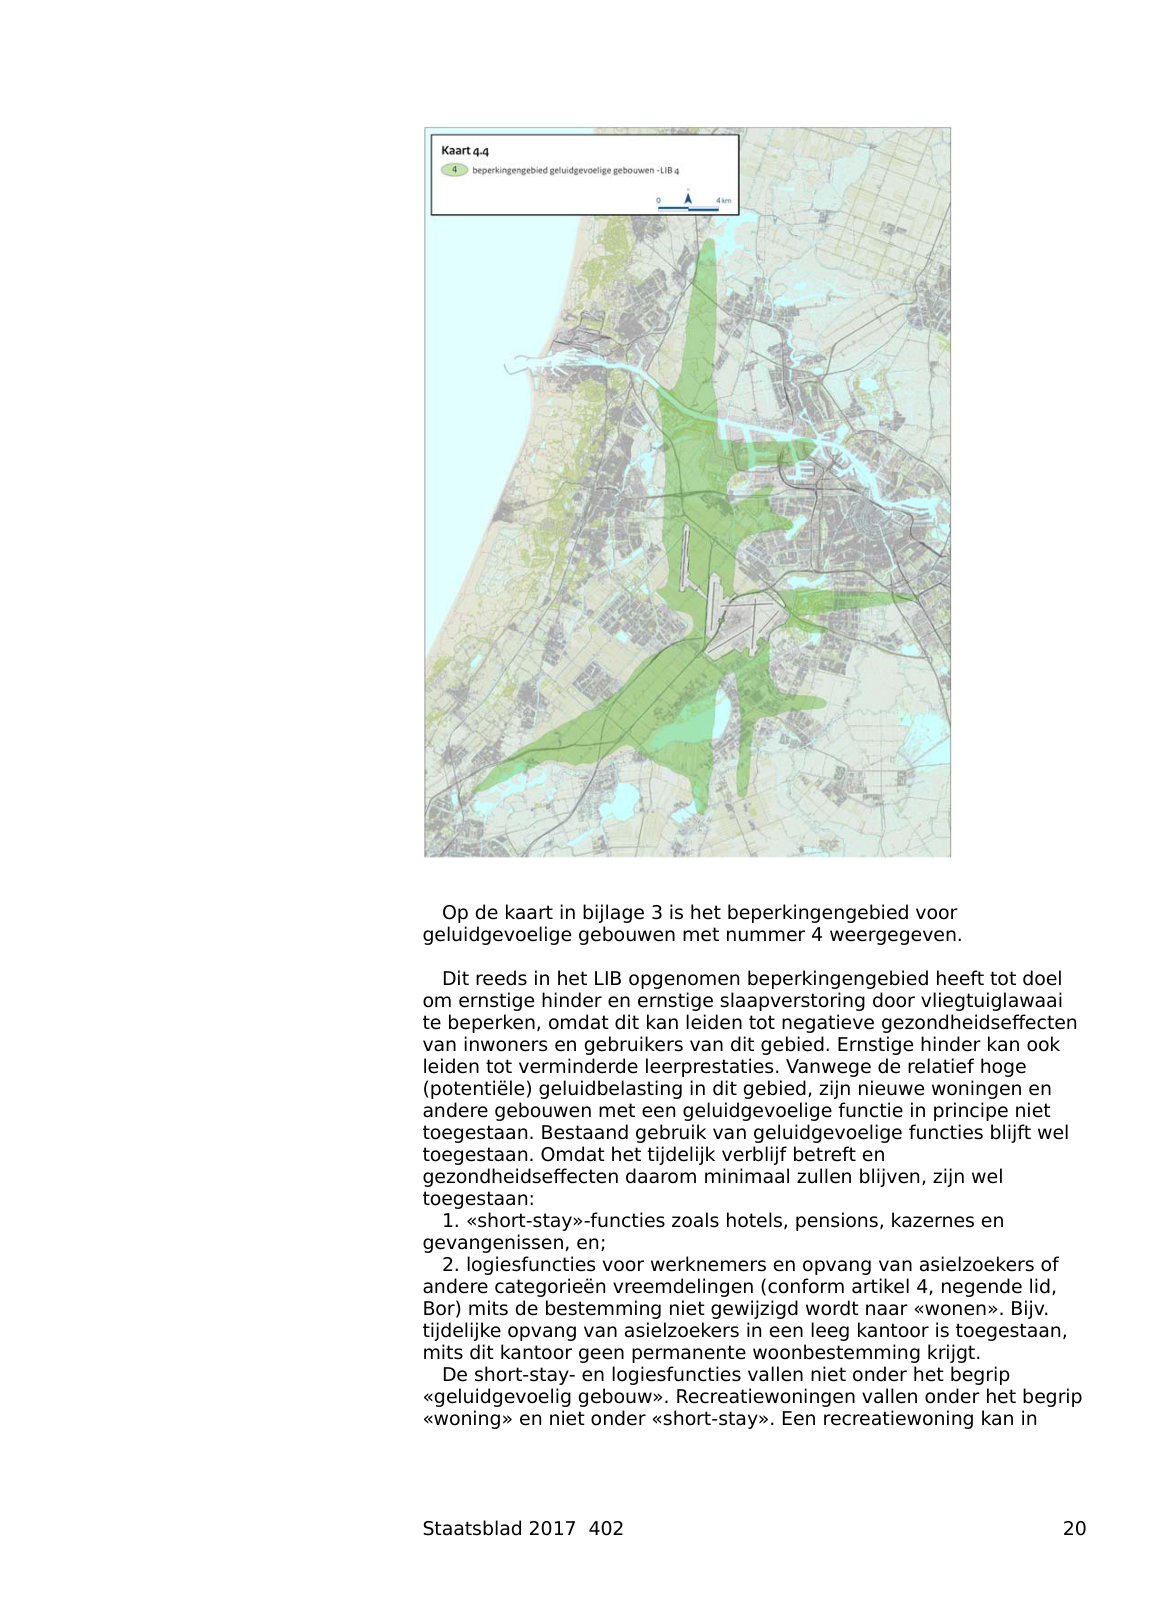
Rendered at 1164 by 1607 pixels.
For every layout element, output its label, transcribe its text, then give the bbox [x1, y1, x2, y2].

text De short-stay- en logiesfuncties vallen niet onder het begrip «geluidgevoelig gebouw». Recreatiewoningen vallen onder het begrip «woning» en niet onder «short-stay». Een recreatiewoning kan in [422, 1364, 1087, 1429]
text Op de kaart in bijlage 3 is het beperkingengebied voor geluidgevoelige gebouwen met nummer 4 weergegeven. [422, 902, 1087, 946]
picture [422, 125, 954, 858]
text 1. «short-stay»-functies zoals hotels, pensions, kazernes en gevangenissen, en; [422, 1210, 1087, 1254]
text 2. logiesfuncties voor werknemers en opvang van asielzoekers of andere categorieën vreemdelingen (conform artikel 4, negende lid, Bor) mits de bestemming niet gewijzigd wordt naar «wonen». Bijv. tijdelijke opvang van asielzoekers in een leeg kantoor is toegestaan, mits dit kantoor geen permanente woonbestemming krijgt. [422, 1254, 1087, 1364]
text Dit reeds in het LIB opgenomen beperkingengebied heeft tot doel om ernstige hinder en ernstige slaapverstoring door vliegtuiglawaai te beperken, omdat dit kan leiden tot negatieve gezondheidseffecten van inwoners en gebruikers van dit gebied. Ernstige hinder kan ook leiden tot verminderde leerprestaties. Vanwege de relatief hoge (potentiële) geluidbelasting in dit gebied, zijn nieuwe woningen en andere gebouwen met een geluidgevoelige functie in principe niet toegestaan. Bestaand gebruik van geluidgevoelige functies blijft wel toegestaan. Omdat het tijdelijk verblijf betreft en gezondheidseffecten daarom minimaal zullen blijven, zijn wel toegestaan: [422, 968, 1087, 1210]
